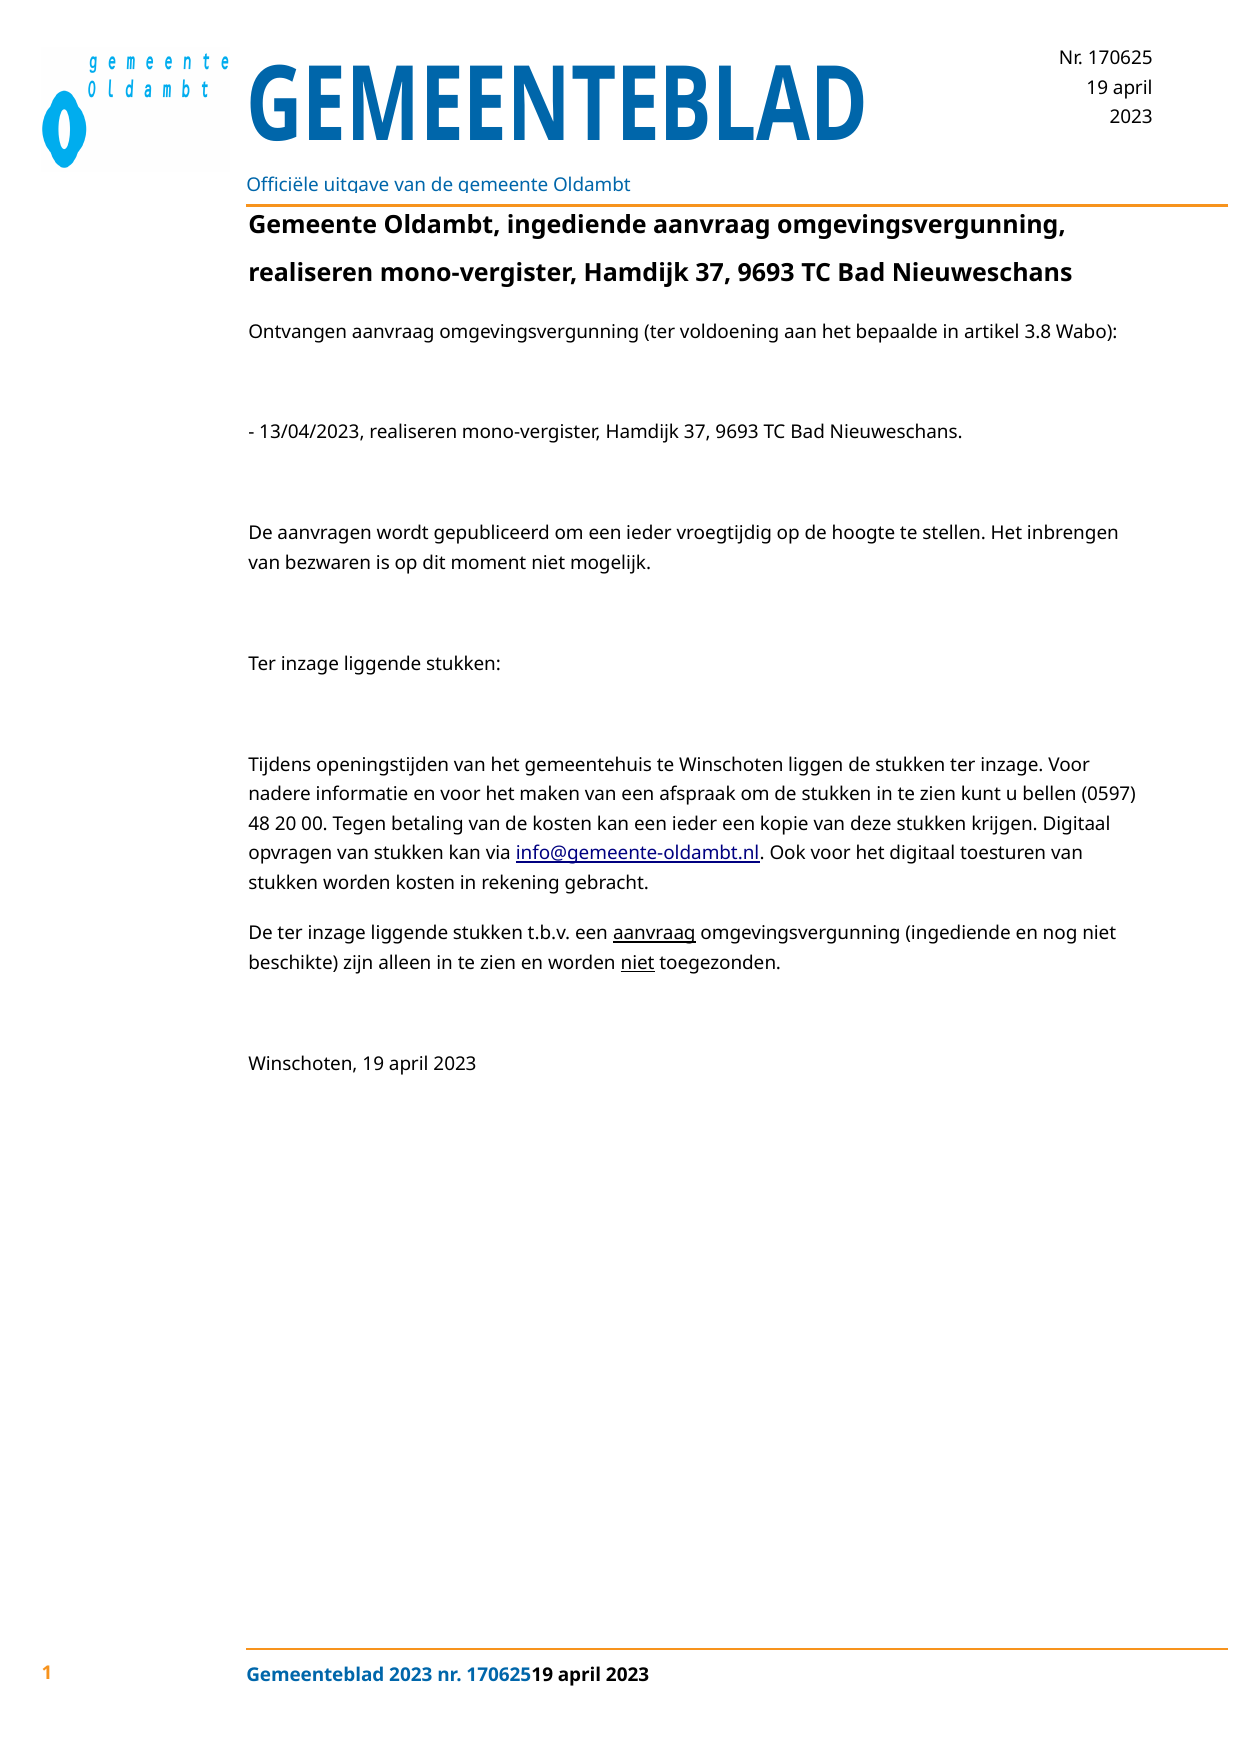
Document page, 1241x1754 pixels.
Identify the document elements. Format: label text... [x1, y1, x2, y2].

text De aanvragen wordt gepubliceerd om een ieder vroegtijdig op de hoogte te stellen. Het inbrengen van bezwaren is op dit moment niet mogelijk. [248, 519, 1152, 575]
text Gemeente Oldambt, ingediende aanvraag omgevingsvergunning, realiseren mono-vergister, Hamdijk 37, 9693 TC Bad Nieuweschans [248, 207, 1152, 288]
text Ontvangen aanvraag omgevingsvergunning (ter voldoening aan het bepaalde in artikel 3.8 Wabo): [248, 318, 1152, 344]
text - 13/04/2023, realiseren mono-vergister, Hamdijk 37, 9693 TC Bad Nieuweschans. [248, 419, 1152, 444]
text Tijdens openingstijden van het gemeentehuis te Winschoten liggen de stukken ter inzage. Voor nadere informatie en voor het maken van een afspraak om de stukken in te zien kunt u bellen (0597) 48 20 00. Tegen betaling van de kosten kan een ieder een kopie van deze stukken krijgen. Digitaal opvragen van stukken kan via info@gemeente-oldambt.nl. Ook voor het digitaal toesturen van stukken worden kosten in rekening gebracht. [248, 751, 1152, 895]
text De ter inzage liggende stukken t.b.v. een aanvraag omgevingsvergunning (ingediende en nog niet beschikte) zijn alleen in te zien en worden niet toegezonden. [248, 919, 1152, 975]
picture [41, 47, 231, 172]
text Winschoten, 19 april 2023 [248, 1050, 1152, 1076]
text Ter inzage liggende stukken: [248, 650, 1152, 676]
